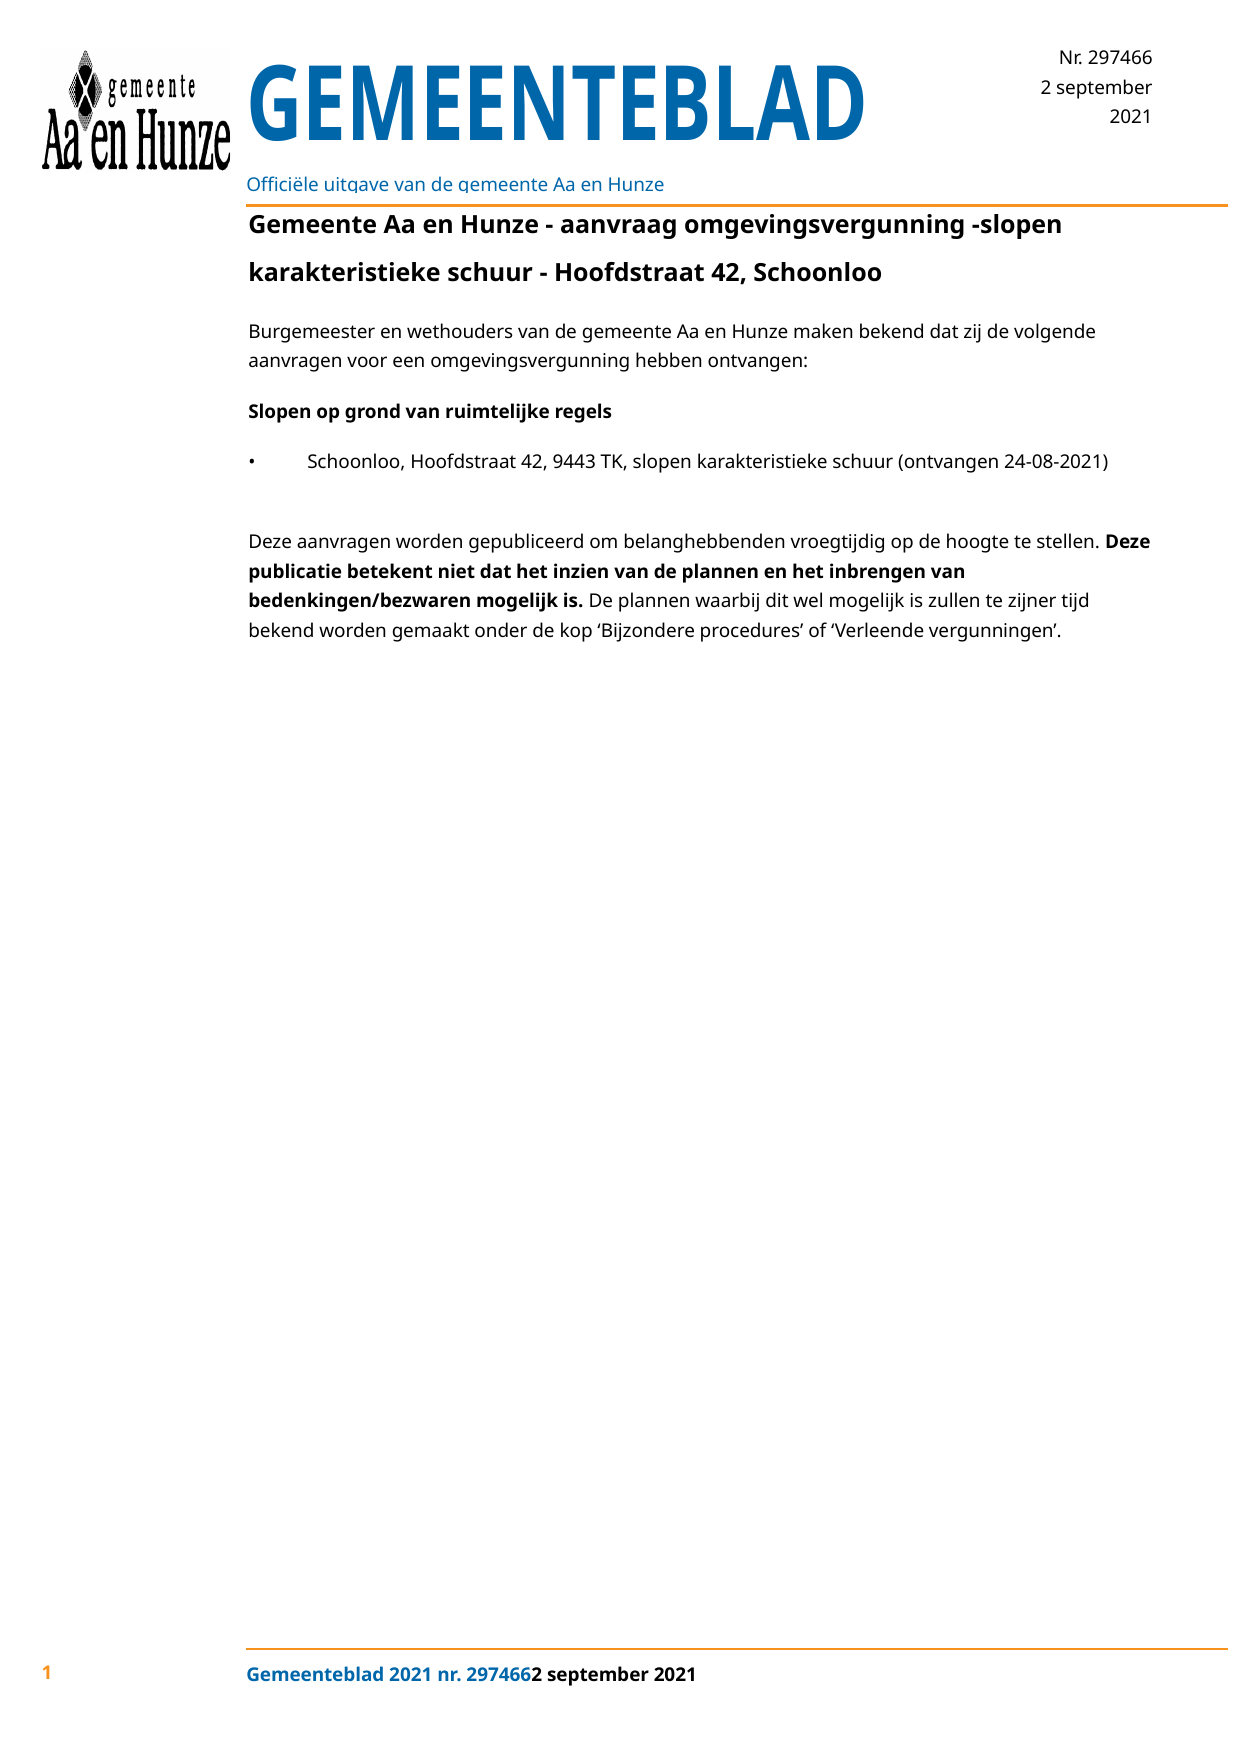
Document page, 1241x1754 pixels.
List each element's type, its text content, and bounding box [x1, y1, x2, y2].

text Burgemeester en wethouders van de gemeente Aa en Hunze maken bekend dat zij de volgende aanvragen voor een omgevingsvergunning hebben ontvangen: [248, 318, 1152, 373]
text Deze aanvragen worden gepubliceerd om belanghebbenden vroegtijdig op de hoogte te stellen. Deze publicatie betekent niet dat het inzien van de plannen en het inbrengen van bedenkingen/bezwaren mogelijk is. De plannen waarbij dit wel mogelijk is zullen te zijner tijd bekend worden gemaakt onder de kop ‘Bijzondere procedures’ of ‘Verleende vergunningen’. [248, 528, 1152, 643]
list Schoonloo, Hoofdstraat 42, 9443 TK, slopen karakteristieke schuur (ontvangen 24-08-2021) [248, 448, 1152, 474]
text Slopen op grond van ruimtelijke regels [248, 398, 1152, 424]
picture [41, 47, 231, 172]
text Gemeente Aa en Hunze - aanvraag omgevingsvergunning -slopen karakteristieke schuur - Hoofdstraat 42, Schoonloo [248, 207, 1152, 288]
